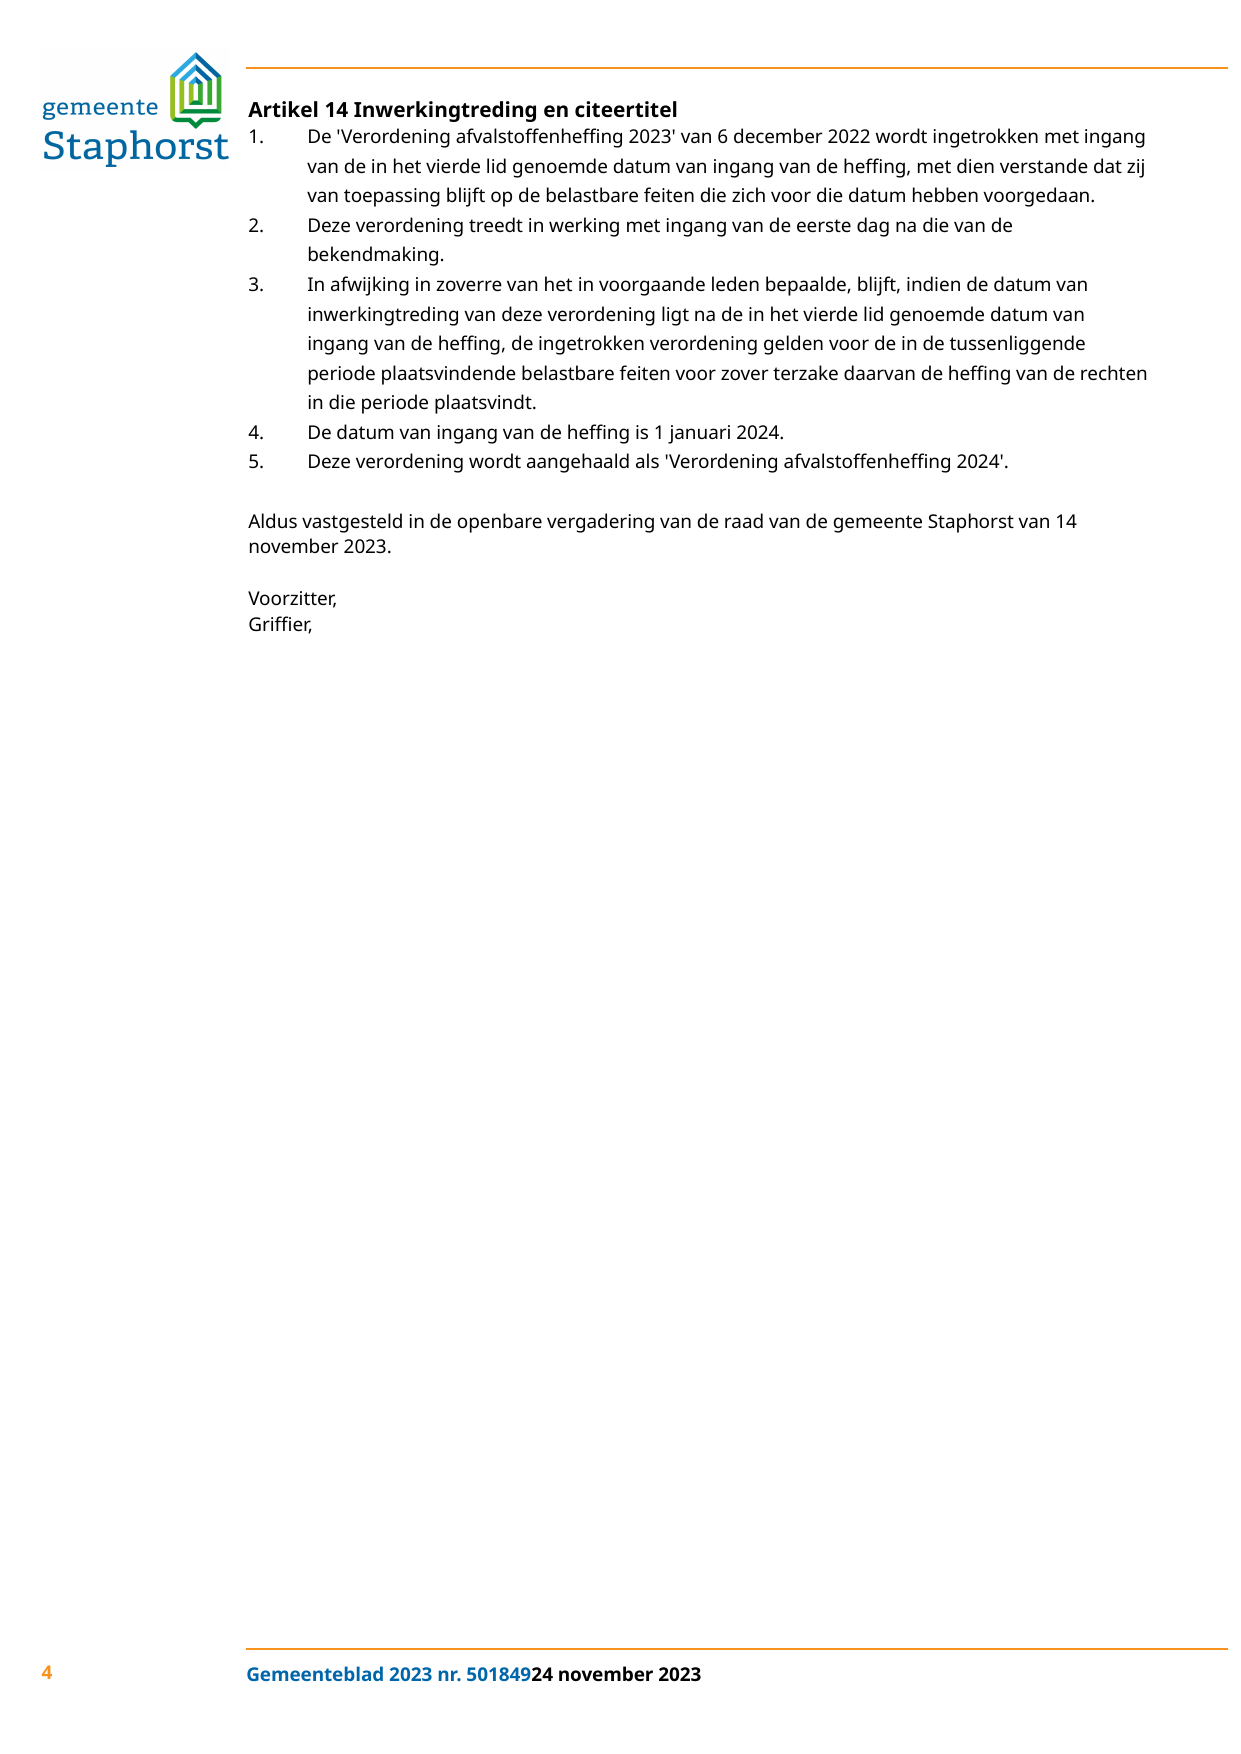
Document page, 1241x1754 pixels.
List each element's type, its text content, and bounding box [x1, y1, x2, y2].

text Aldus vastgesteld in de openbare vergadering van de raad van de gemeente Staphorst van 14 november 2023. [248, 508, 1152, 559]
list Deze verordening treedt in werking met ingang van de eerste dag na die van de bekendmaking. [248, 212, 1152, 267]
text Voorzitter, [248, 585, 1152, 611]
list De 'Verordening afvalstoffenheffing 2023' van 6 december 2022 wordt ingetrokken met ingang van de in het vierde lid genoemde datum van ingang van de heffing, met dien verstande dat zij van toepassing blijft op de belastbare feiten die zich voor die datum hebben voorgedaan. [248, 123, 1152, 208]
list Deze verordening wordt aangehaald als 'Verordening afvalstoffenheffing 2024'. [248, 449, 1152, 474]
text Griffier, [248, 611, 1152, 636]
list In afwijking in zoverre van het in voorgaande leden bepaalde, blijft, indien de datum van inwerkingtreding van deze verordening ligt na de in het vierde lid genoemde datum van ingang van de heffing, de ingetrokken verordening gelden voor de in de tussenliggende periode plaatsvindende belastbare feiten voor zover terzake daarvan de heffing van de rechten in die periode plaatsvindt. [248, 271, 1152, 415]
text Artikel 14 Inwerkingtreding en citeertitel [248, 95, 1152, 123]
picture [41, 47, 231, 172]
list De datum van ingang van de heffing is 1 januari 2024. [248, 419, 1152, 445]
